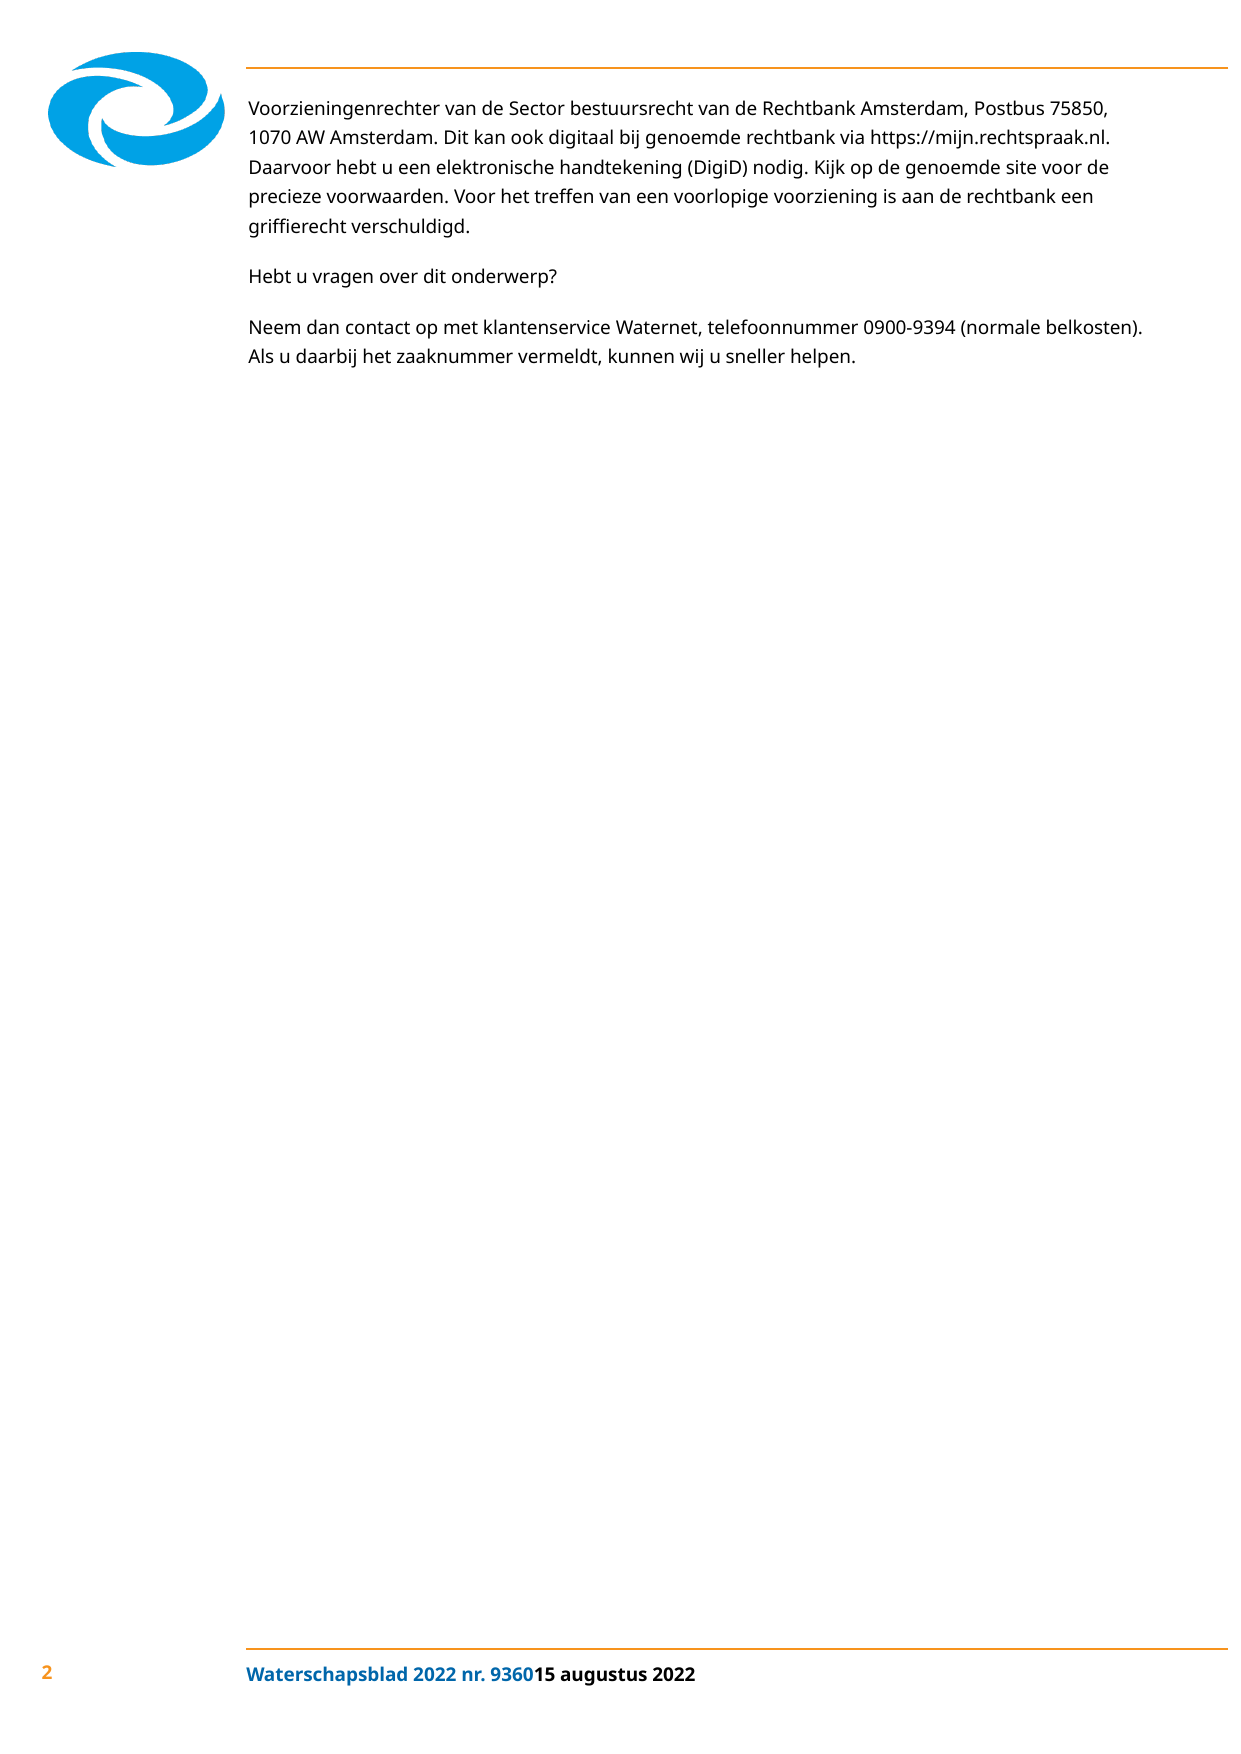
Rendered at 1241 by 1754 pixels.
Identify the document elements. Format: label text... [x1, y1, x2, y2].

text Hebt u vragen over dit onderwerp? [248, 263, 1152, 289]
text Neem dan contact op met klantenservice Waternet, telefoonnummer 0900-9394 (normale belkosten). Als u daarbij het zaaknummer vermeldt, kunnen wij u sneller helpen. [248, 314, 1152, 369]
text Voorzieningenrechter van de Sector bestuursrecht van de Rechtbank Amsterdam, Postbus 75850, 1070 AW Amsterdam. Dit kan ook digitaal bij genoemde rechtbank via https://mijn.rechtspraak.nl. Daarvoor hebt u een elektronische handtekening (DigiD) nodig. Kijk op de genoemde site voor de precieze voorwaarden. Voor het treffen van een voorlopige voorziening is aan de rechtbank een griffierecht verschuldigd. [248, 95, 1152, 239]
picture [41, 47, 231, 172]
